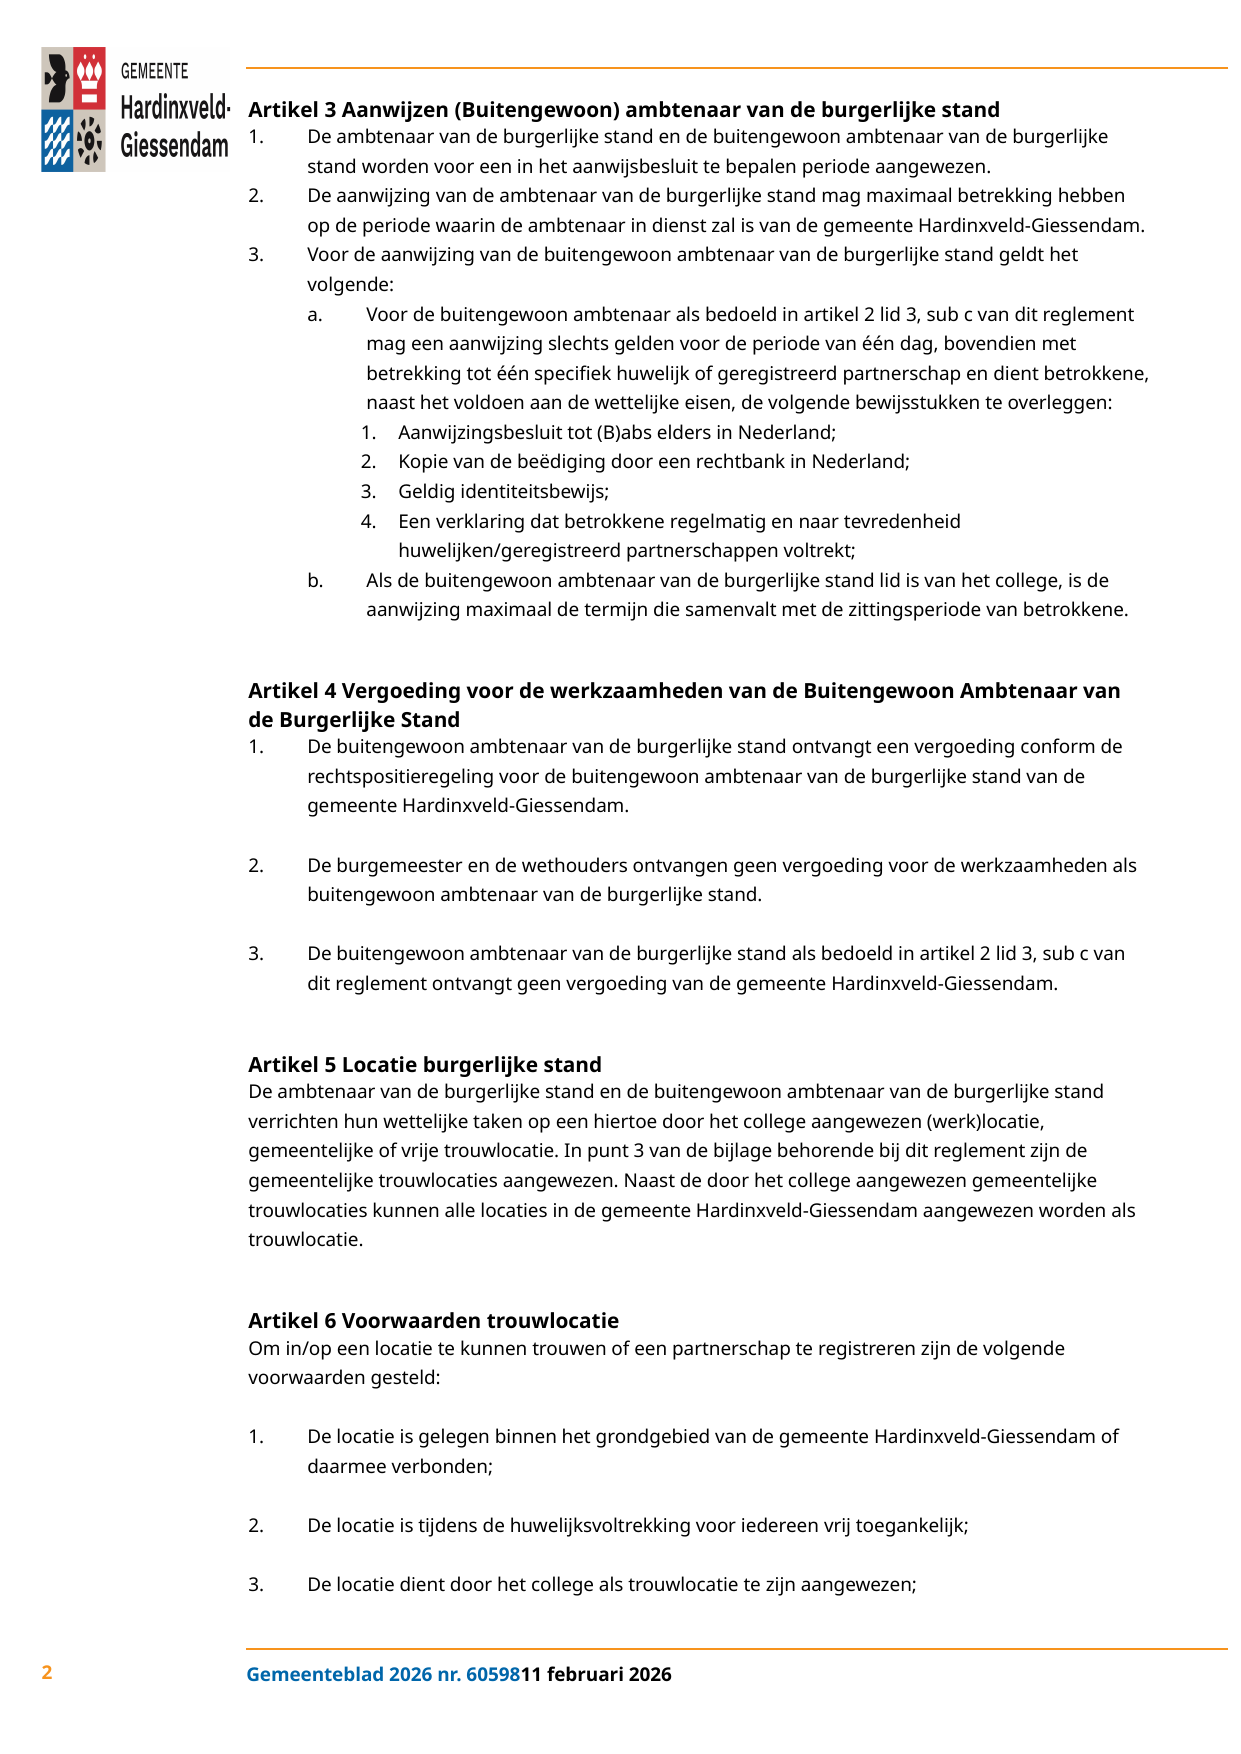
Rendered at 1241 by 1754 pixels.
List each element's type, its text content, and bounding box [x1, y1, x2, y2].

list Geldig identiteitsbewijs; [361, 478, 1152, 504]
text Artikel 3 Aanwijzen (Buitengewoon) ambtenaar van de burgerlijke stand [248, 95, 1152, 123]
text Artikel 4 Vergoeding voor de werkzaamheden van de Buitengewoon Ambtenaar van de Burgerlijke Stand [248, 677, 1152, 733]
list De buitengewoon ambtenaar van de burgerlijke stand ontvangt een vergoeding conform de rechtspositieregeling voor de buitengewoon ambtenaar van de burgerlijke stand van de gemeente Hardinxveld-Giessendam. [248, 733, 1152, 818]
text Artikel 6 Voorwaarden trouwlocatie [248, 1306, 1152, 1335]
text Om in/op een locatie te kunnen trouwen of een partnerschap te registreren zijn de volgende voorwaarden gesteld: [248, 1335, 1152, 1390]
list De ambtenaar van de burgerlijke stand en de buitengewoon ambtenaar van de burgerlijke stand worden voor een in het aanwijsbesluit te bepalen periode aangewezen. [248, 123, 1152, 178]
list De buitengewoon ambtenaar van de burgerlijke stand als bedoeld in artikel 2 lid 3, sub c van dit reglement ontvangt geen vergoeding van de gemeente Hardinxveld-Giessendam. [248, 941, 1152, 996]
text De ambtenaar van de burgerlijke stand en de buitengewoon ambtenaar van de burgerlijke stand verrichten hun wettelijke taken op een hiertoe door het college aangewezen (werk)locatie, gemeentelijke of vrije trouwlocatie. In punt 3 van de bijlage behorende bij dit reglement zijn de gemeentelijke trouwlocaties aangewezen. Naast de door het college aangewezen gemeentelijke trouwlocaties kunnen alle locaties in de gemeente Hardinxveld-Giessendam aangewezen worden als trouwlocatie. [248, 1078, 1152, 1252]
list Als de buitengewoon ambtenaar van de burgerlijke stand lid is van het college, is de aanwijzing maximaal de termijn die samenvalt met de zittingsperiode van betrokkene. [307, 567, 1152, 622]
list Voor de buitengewoon ambtenaar als bedoeld in artikel 2 lid 3, sub c van dit reglement mag een aanwijzing slechts gelden voor de periode van één dag, bovendien met betrekking tot één specifiek huwelijk of geregistreerd partnerschap en dient betrokkene, naast het voldoen aan de wettelijke eisen, de volgende bewijsstukken te overleggen: [307, 301, 1152, 415]
list De burgemeester en de wethouders ontvangen geen vergoeding voor de werkzaamheden als buitengewoon ambtenaar van de burgerlijke stand. [248, 852, 1152, 907]
list De locatie dient door het college als trouwlocatie te zijn aangewezen; [248, 1572, 1152, 1597]
list Kopie van de beëdiging door een rechtbank in Nederland; [361, 449, 1152, 474]
list De aanwijzing van de ambtenaar van de burgerlijke stand mag maximaal betrekking hebben op de periode waarin de ambtenaar in dienst zal is van de gemeente Hardinxveld-Giessendam. [248, 182, 1152, 238]
list Een verklaring dat betrokkene regelmatig en naar tevredenheid huwelijken/geregistreerd partnerschappen voltrekt; [361, 508, 1152, 563]
list De locatie is gelegen binnen het grondgebied van de gemeente Hardinxveld-Giessendam of daarmee verbonden; [248, 1424, 1152, 1479]
text Artikel 5 Locatie burgerlijke stand [248, 1050, 1152, 1078]
list Voor de aanwijzing van de buitengewoon ambtenaar van de burgerlijke stand geldt het volgende: [248, 242, 1152, 297]
list De locatie is tijdens de huwelijksvoltrekking voor iedereen vrij toegankelijk; [248, 1512, 1152, 1538]
list Aanwijzingsbesluit tot (B)abs elders in Nederland; [361, 419, 1152, 445]
picture [41, 47, 231, 172]
